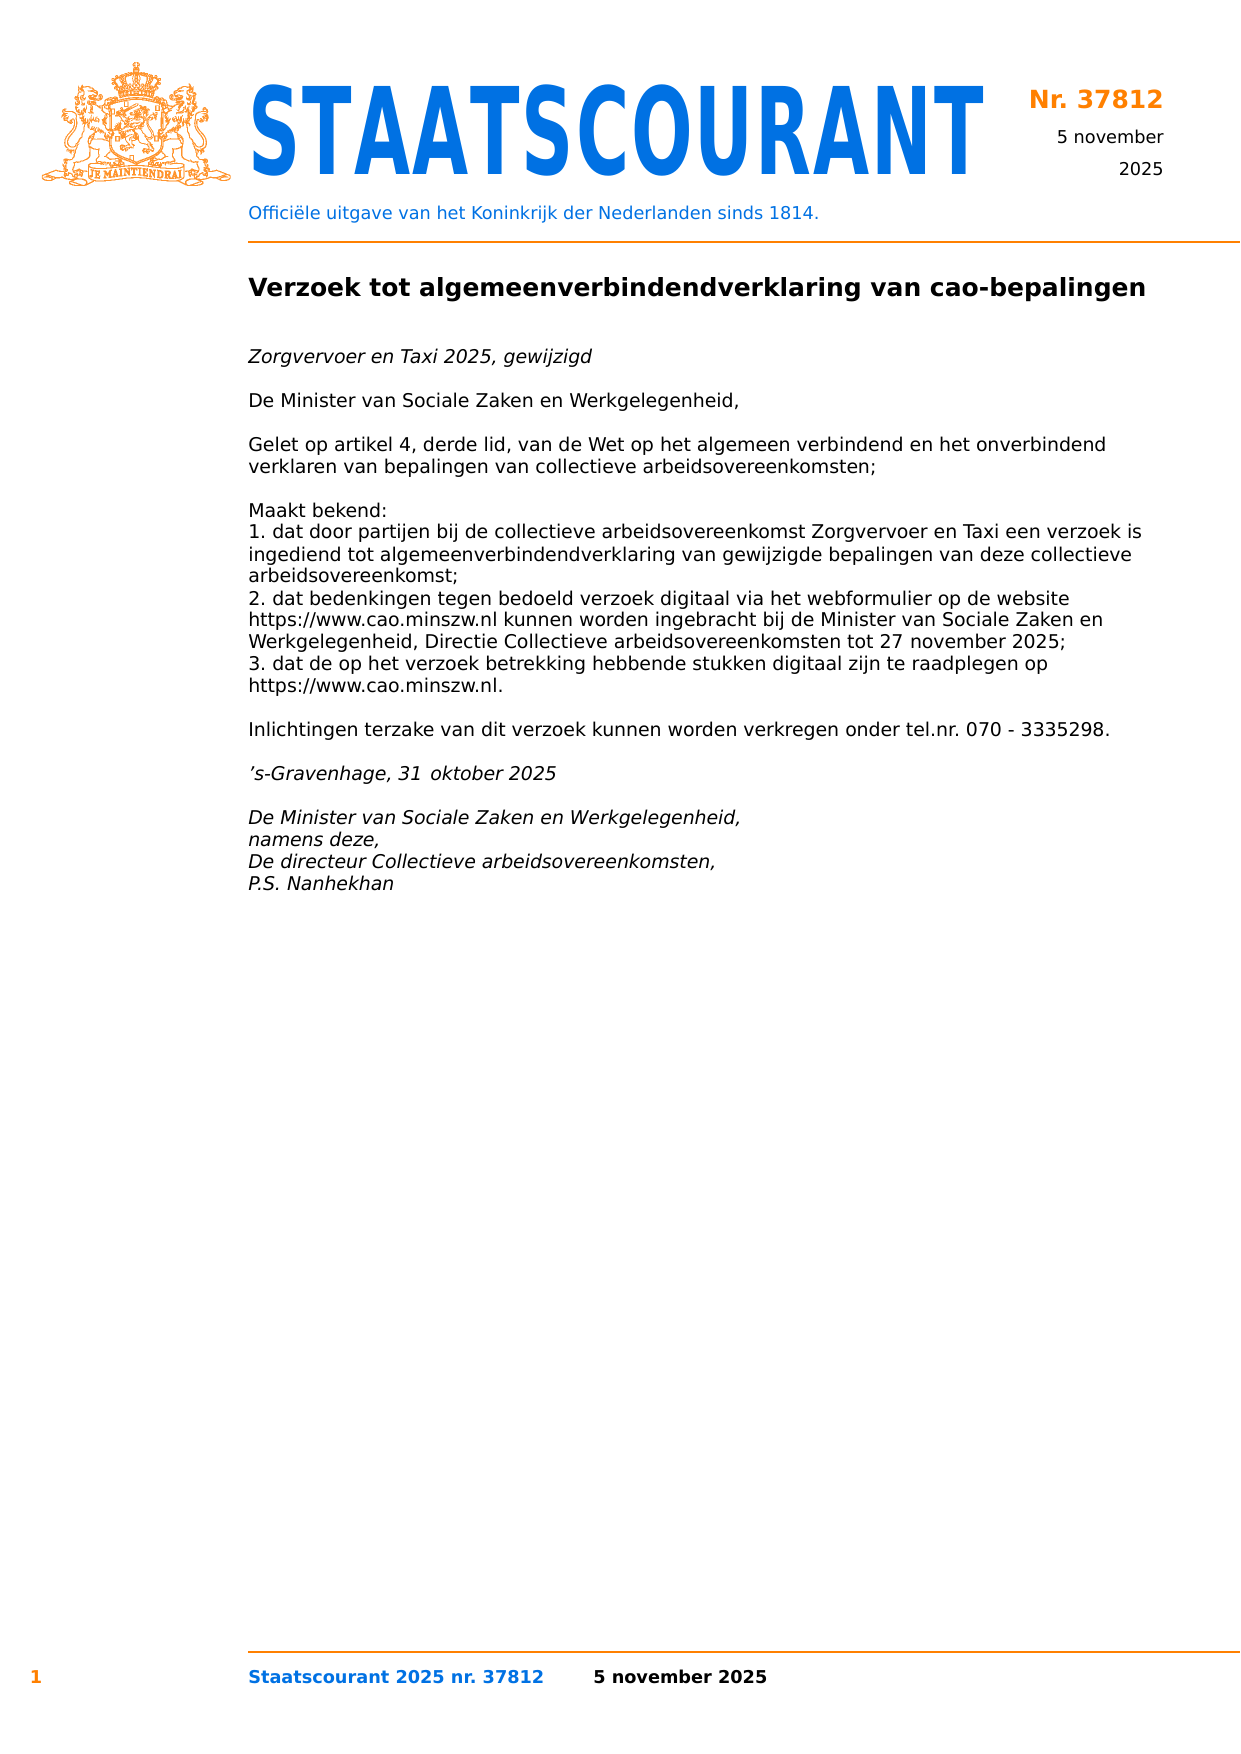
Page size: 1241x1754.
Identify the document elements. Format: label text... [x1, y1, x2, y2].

table_header [25, 62, 248, 241]
text 2. dat bedenkingen tegen bedoeld verzoek digitaal via het webformulier op de website https://www.cao.minszw.nl kunnen worden ingebracht bij de Minister van Sociale Zaken en Werkgelegenheid, Directie Collectieve arbeidsovereenkomsten tot 27 november 2025; [248, 587, 1163, 653]
text Zorgvervoer en Taxi 2025, gewijzigd [248, 346, 1163, 368]
text De Minister van Sociale Zaken en Werkgelegenheid, namens deze, De directeur Collectieve arbeidsovereenkomsten, P.S. Nanhekhan [248, 807, 1163, 895]
text Gelet op artikel 4, derde lid, van de Wet op het algemeen verbindend en het onverbindend verklaren van bepalingen van collectieve arbeidsovereenkomsten; [248, 434, 1163, 478]
picture [41, 62, 231, 186]
text ’s-Gravenhage, 31 oktober 2025 [248, 763, 1163, 785]
table_cell 2025 [998, 153, 1240, 203]
table_cell 5 november [998, 121, 1240, 153]
text 1. dat door partijen bij de collectieve arbeidsovereenkomst Zorgvervoer en Taxi een verzoek is ingediend tot algemeenverbindendverklaring van gewijzigde bepalingen van deze collectieve arbeidsovereenkomst; [248, 521, 1163, 587]
table_cell Officiële uitgave van het Koninkrijk der Nederlanden sinds 1814. [248, 203, 1240, 241]
text Maakt bekend: [248, 499, 1163, 521]
subtitle Verzoek tot algemeenverbindendverklaring van cao-bepalingen [248, 273, 1163, 302]
text 3. dat de op het verzoek betrekking hebbende stukken digitaal zijn te raadplegen op https://www.cao.minszw.nl. [248, 653, 1163, 697]
table_header Nr. 37812 [998, 62, 1240, 121]
text Inlichtingen terzake van dit verzoek kunnen worden verkregen onder tel.nr. 070 - 3335298. [248, 719, 1163, 741]
text De Minister van Sociale Zaken en Werkgelegenheid, [248, 390, 1163, 412]
table_header STAATSCOURANT [248, 62, 998, 203]
